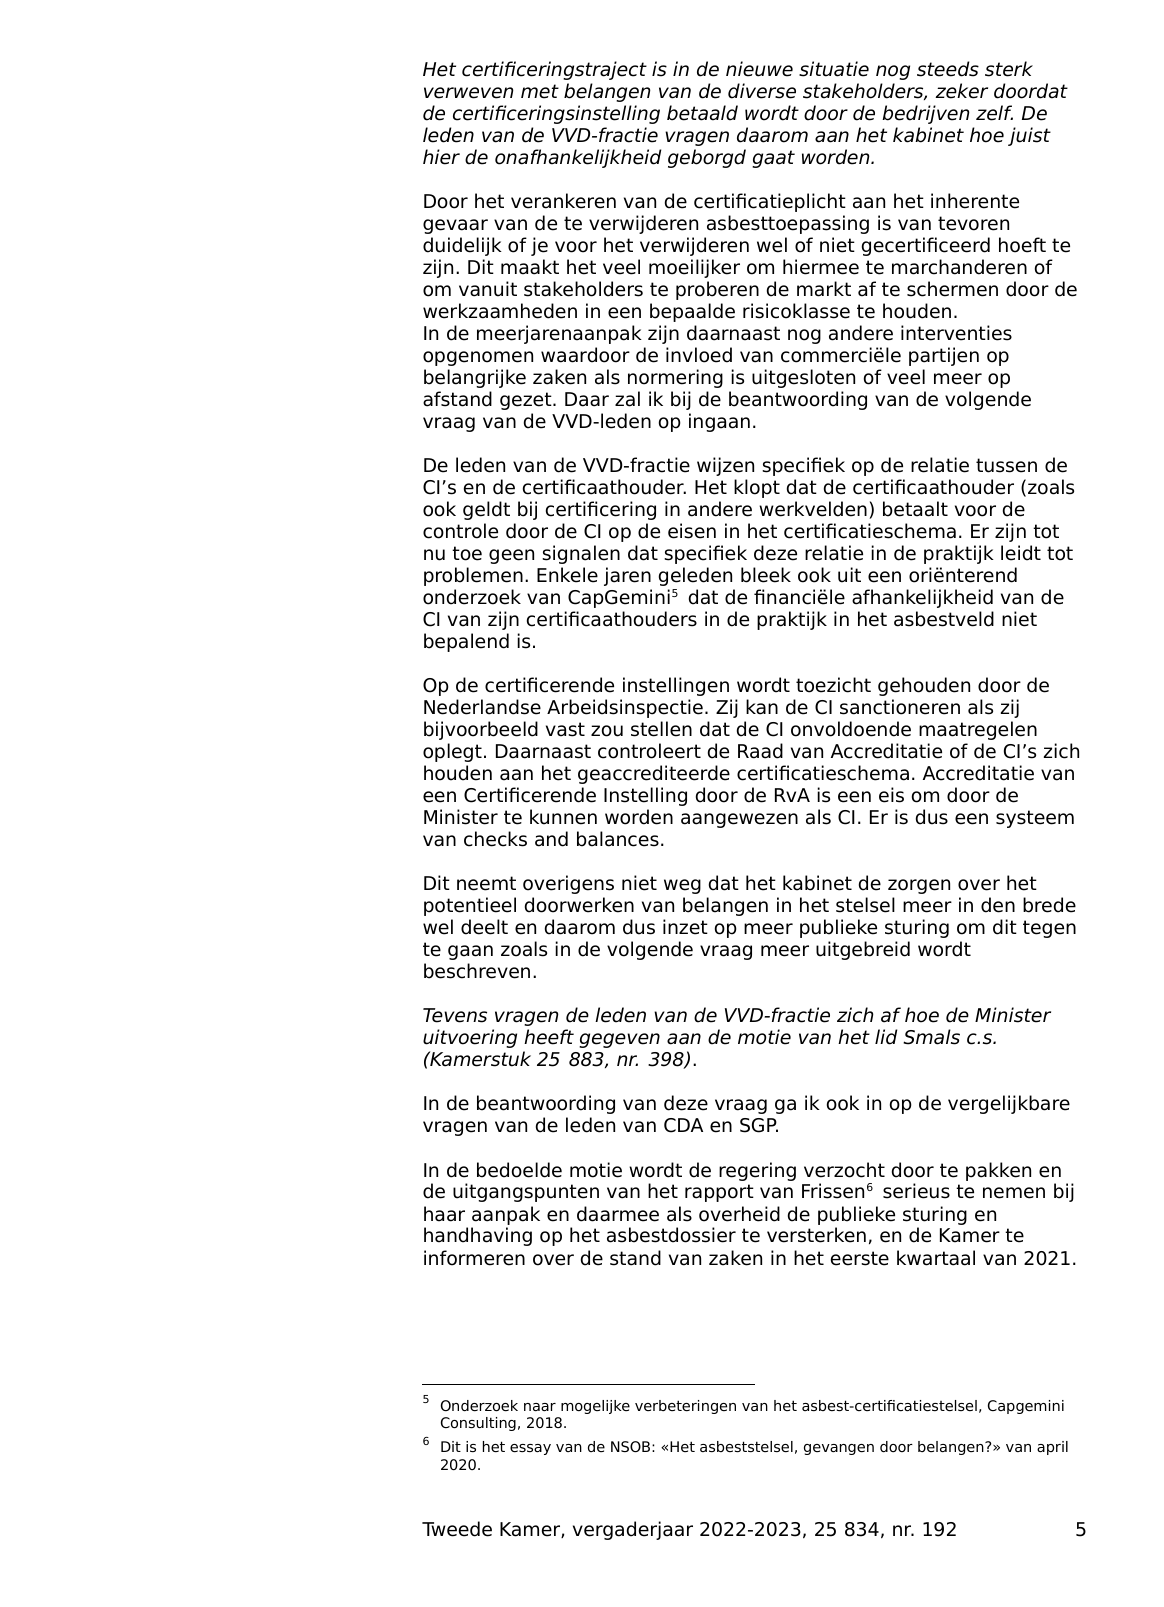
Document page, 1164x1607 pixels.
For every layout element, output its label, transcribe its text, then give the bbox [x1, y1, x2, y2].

text De leden van de VVD-fractie wijzen specifiek op de relatie tussen de CI’s en de certificaathouder. Het klopt dat de certificaathouder (zoals ook geldt bij certificering in andere werkvelden) betaalt voor de controle door de CI op de eisen in het certificatieschema. Er zijn tot nu toe geen signalen dat specifiek deze relatie in de praktijk leidt tot problemen. Enkele jaren geleden bleek ook uit een oriënterend onderzoek van CapGemini dat de financiële afhankelijkheid van de CI van zijn certificaathouders in de praktijk in het asbestveld niet bepalend is. [422, 455, 1087, 653]
text Het certificeringstraject is in de nieuwe situatie nog steeds sterk verweven met belangen van de diverse stakeholders, zeker doordat de certificeringsinstelling betaald wordt door de bedrijven zelf. De leden van de VVD-fractie vragen daarom aan het kabinet hoe juist hier de onafhankelijkheid geborgd gaat worden. [422, 59, 1087, 169]
text Onderzoek naar mogelijke verbeteringen van het asbest-certificatiestelsel, Capgemini Consulting, 2018. [422, 1393, 1087, 1432]
text Dit is het essay van de NSOB: «Het asbeststelsel, gevangen door belangen?» van april 2020. [422, 1435, 1087, 1474]
text Op de certificerende instellingen wordt toezicht gehouden door de Nederlandse Arbeidsinspectie. Zij kan de CI sanctioneren als zij bijvoorbeeld vast zou stellen dat de CI onvoldoende maatregelen oplegt. Daarnaast controleert de Raad van Accreditatie of de CI’s zich houden aan het geaccrediteerde certificatieschema. Accreditatie van een Certificerende Instelling door de RvA is een eis om door de Minister te kunnen worden aangewezen als CI. Er is dus een systeem van checks and balances. [422, 675, 1087, 851]
text In de meerjarenaanpak zijn daarnaast nog andere interventies opgenomen waardoor de invloed van commerciële partijen op belangrijke zaken als normering is uitgesloten of veel meer op afstand gezet. Daar zal ik bij de beantwoording van de volgende vraag van de VVD-leden op ingaan. [422, 323, 1087, 433]
text Door het verankeren van de certificatieplicht aan het inherente gevaar van de te verwijderen asbesttoepassing is van tevoren duidelijk of je voor het verwijderen wel of niet gecertificeerd hoeft te zijn. Dit maakt het veel moeilijker om hiermee te marchanderen of om vanuit stakeholders te proberen de markt af te schermen door de werkzaamheden in een bepaalde risicoklasse te houden. [422, 191, 1087, 323]
text In de bedoelde motie wordt de regering verzocht door te pakken en de uitgangspunten van het rapport van Frissen serieus te nemen bij haar aanpak en daarmee als overheid de publieke sturing en handhaving op het asbestdossier te versterken, en de Kamer te informeren over de stand van zaken in het eerste kwartaal van 2021. [422, 1159, 1087, 1269]
text In de beantwoording van deze vraag ga ik ook in op de vergelijkbare vragen van de leden van CDA en SGP. [422, 1093, 1087, 1137]
text Dit neemt overigens niet weg dat het kabinet de zorgen over het potentieel doorwerken van belangen in het stelsel meer in den brede wel deelt en daarom dus inzet op meer publieke sturing om dit tegen te gaan zoals in de volgende vraag meer uitgebreid wordt beschreven. [422, 873, 1087, 983]
text Tevens vragen de leden van de VVD-fractie zich af hoe de Minister uitvoering heeft gegeven aan de motie van het lid Smals c.s. (Kamerstuk 25 883, nr. 398). [422, 1005, 1087, 1071]
